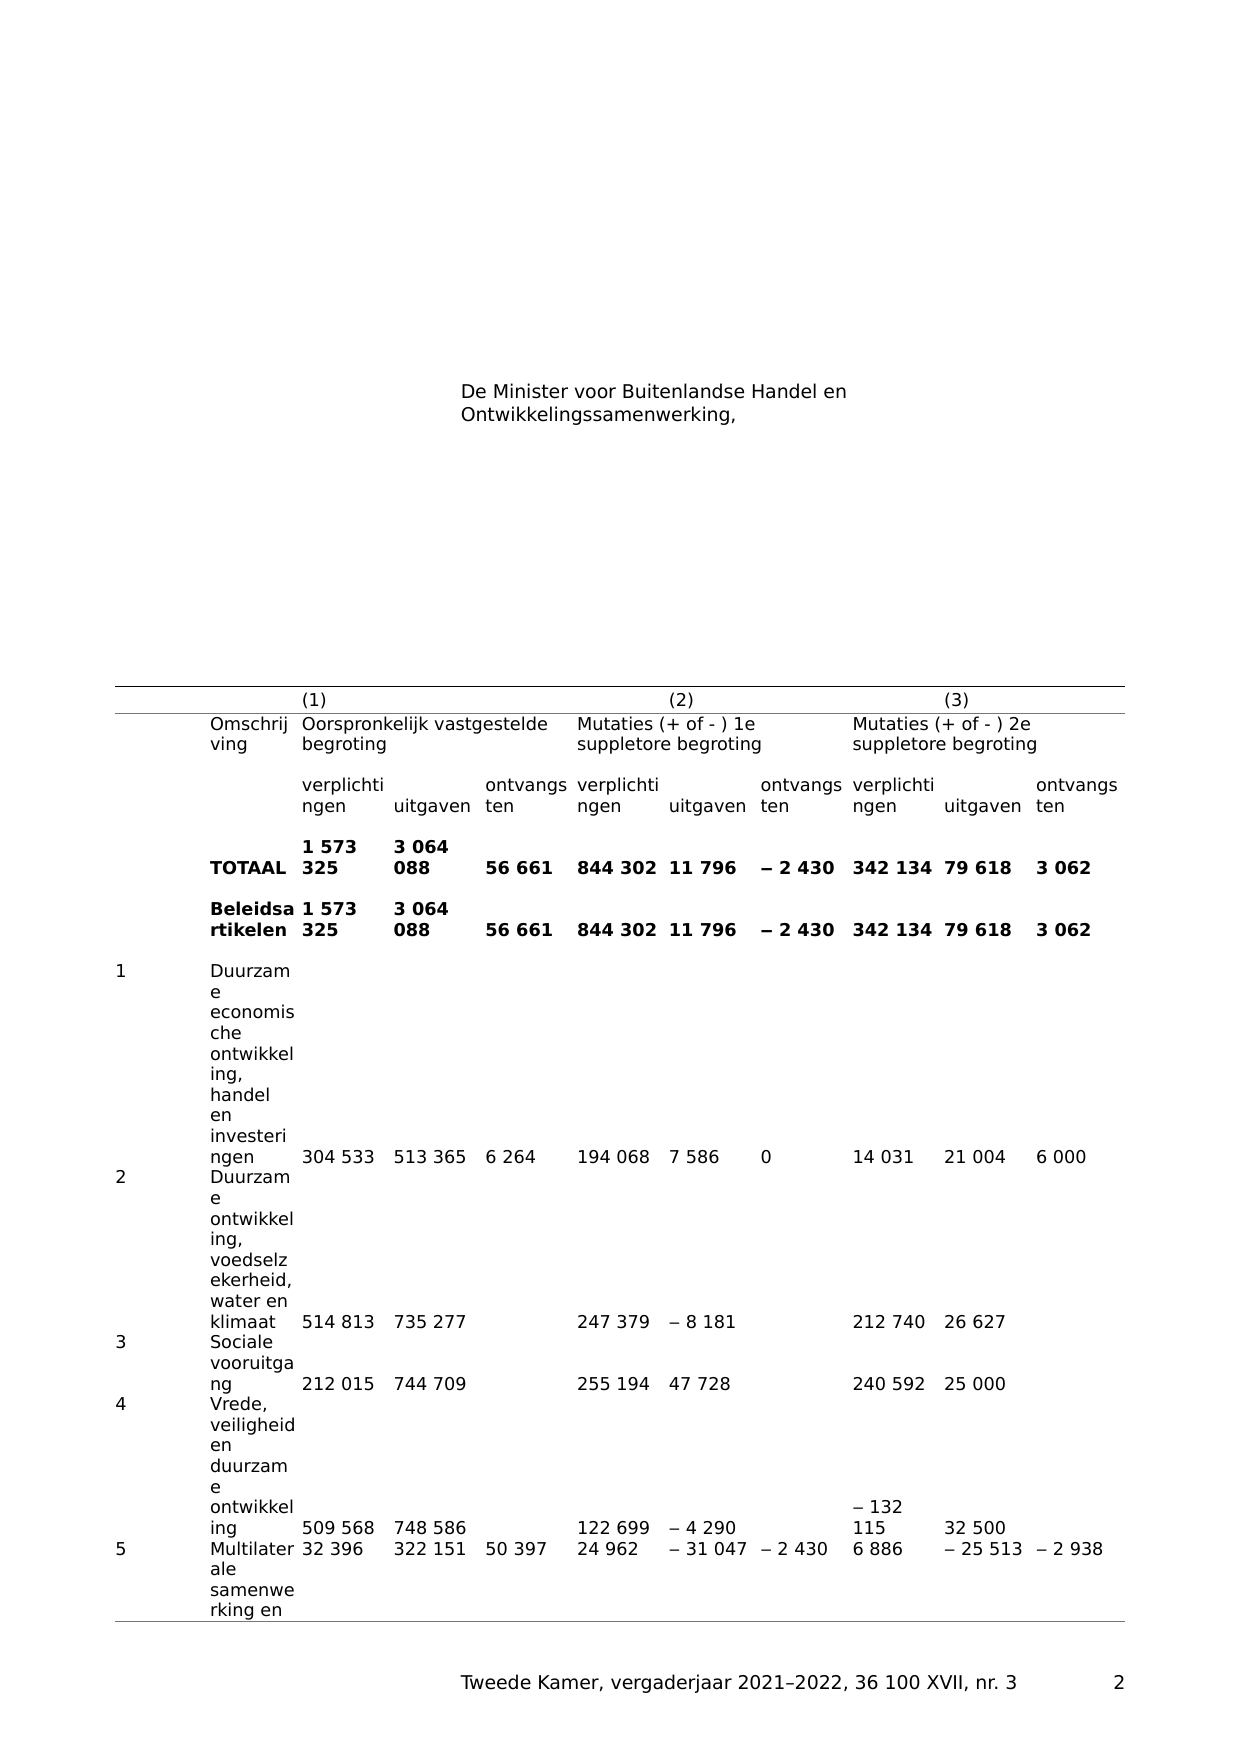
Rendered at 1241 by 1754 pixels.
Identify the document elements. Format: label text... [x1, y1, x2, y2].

table_cell ontvangsten [482, 775, 574, 817]
table_cell [482, 1332, 574, 1394]
table_cell (1) [299, 687, 390, 713]
table_cell uitgaven [390, 775, 482, 817]
table_cell [482, 940, 574, 961]
table_cell 79 618 [941, 837, 1033, 878]
table_cell 32 500 [941, 1394, 1033, 1538]
table_cell 735 277 [390, 1167, 482, 1332]
table_cell 26 627 [941, 1167, 1033, 1332]
table_cell ontvangsten [758, 775, 849, 817]
table_cell [115, 775, 207, 817]
table_cell [758, 1394, 849, 1538]
table_cell (3) [941, 687, 1033, 713]
table_cell 79 618 [941, 899, 1033, 940]
table_cell uitgaven [666, 775, 757, 817]
table_cell verplichtingen [299, 775, 390, 817]
table_cell 7 586 [666, 961, 757, 1167]
table_cell 247 379 [574, 1167, 666, 1332]
table_cell [758, 755, 849, 775]
table_cell [574, 755, 666, 775]
table_cell [758, 687, 849, 713]
table_cell [1033, 755, 1125, 775]
table_cell [758, 879, 849, 899]
table_cell 304 533 [299, 961, 390, 1167]
table_cell [299, 940, 390, 961]
table_cell [1033, 687, 1125, 713]
table_cell TOTAAL [207, 837, 299, 878]
table_cell [1033, 1394, 1125, 1538]
table_cell Mutaties (+ of - ) 1e suppletore begroting [574, 714, 849, 755]
table_cell uitgaven [941, 775, 1033, 817]
table_cell 21 004 [941, 961, 1033, 1167]
table_cell [207, 940, 299, 961]
table_cell 212 015 [299, 1332, 390, 1394]
table_cell [941, 940, 1033, 961]
table_cell Oorspronkelijk vastgestelde begroting [299, 714, 574, 755]
table_cell 255 194 [574, 1332, 666, 1394]
table_cell verplichtingen [574, 775, 666, 817]
table_cell ‒ 31 047 [666, 1539, 757, 1621]
table_cell [1033, 940, 1125, 961]
table_cell [207, 879, 299, 899]
table_cell [666, 940, 757, 961]
table_cell [115, 714, 207, 755]
table_cell [115, 687, 207, 713]
table_cell 844 302 [574, 837, 666, 878]
table_cell [849, 687, 941, 713]
table_cell 744 709 [390, 1332, 482, 1394]
table_cell 47 728 [666, 1332, 757, 1394]
table_cell [482, 817, 574, 837]
table_cell 212 740 [849, 1167, 941, 1332]
table_cell [849, 940, 941, 961]
table_cell Duurzame ontwikkeling, voedselzekerheid, water en klimaat [207, 1167, 299, 1332]
table_cell 1 [115, 961, 207, 1167]
text De Minister voor Buitenlandse Handel en Ontwikkelingssamenwerking, [461, 381, 1125, 425]
table_cell Omschrijving [207, 714, 299, 755]
table_header Wijziging van de begrotingsstaten van het ministerie voor Buitenlandse Handel en Ontwikkelingssamenwerking (XVII) voor het jaar 2021 (Slotwet) (bedragen x € 1.000) [115, 638, 1125, 686]
table_cell 342 134 [849, 899, 941, 940]
table_cell [941, 755, 1033, 775]
table_cell 56 661 [482, 837, 574, 878]
table_cell [207, 687, 299, 713]
table_cell [115, 879, 207, 899]
table_cell 3 [115, 1332, 207, 1394]
table_cell Beleidsartikelen [207, 899, 299, 940]
table_cell [299, 817, 390, 837]
table_cell [941, 879, 1033, 899]
table_cell [941, 817, 1033, 837]
table_cell ‒ 25 513 [941, 1539, 1033, 1621]
table_cell [299, 879, 390, 899]
table_cell [115, 940, 207, 961]
table_cell 14 031 [849, 961, 941, 1167]
table_cell 5 [115, 1539, 207, 1621]
table_cell 6 886 [849, 1539, 941, 1621]
table_cell 3 062 [1033, 899, 1125, 940]
table_cell [758, 817, 849, 837]
table_cell 3 064 088 [390, 837, 482, 878]
table_cell 1 573 325 [299, 899, 390, 940]
table_cell [574, 817, 666, 837]
table_cell [666, 755, 757, 775]
table_cell [390, 755, 482, 775]
table_cell Multilaterale samenwerking en [207, 1539, 299, 1621]
table_cell [207, 755, 299, 775]
table_cell 844 302 [574, 899, 666, 940]
table_cell [574, 879, 666, 899]
table_cell [1033, 879, 1125, 899]
table_cell [207, 775, 299, 817]
table_cell 32 396 [299, 1539, 390, 1621]
table_cell [666, 879, 757, 899]
table_cell [390, 687, 482, 713]
table_cell 2 [115, 1167, 207, 1332]
table_cell 6 000 [1033, 961, 1125, 1167]
table_cell Duurzame economische ontwikkeling, handel en investeringen [207, 961, 299, 1167]
table_cell 240 592 [849, 1332, 941, 1394]
table_cell [482, 879, 574, 899]
table_cell 11 796 [666, 899, 757, 940]
table_cell ontvangsten [1033, 775, 1125, 817]
table_cell 1 573 325 [299, 837, 390, 878]
table_cell 122 699 [574, 1394, 666, 1538]
table_cell 24 962 [574, 1539, 666, 1621]
table_cell [849, 879, 941, 899]
table_cell [758, 940, 849, 961]
table_cell ‒ 4 290 [666, 1394, 757, 1538]
table_cell [758, 1332, 849, 1394]
table_cell ‒ 2 938 [1033, 1539, 1125, 1621]
table_cell [574, 940, 666, 961]
table_cell 748 586 [390, 1394, 482, 1538]
table_cell 342 134 [849, 837, 941, 878]
table_cell [115, 837, 207, 878]
table_cell [482, 1167, 574, 1332]
table_cell [758, 1167, 849, 1332]
table_cell 3 064 088 [390, 899, 482, 940]
table_cell 322 151 [390, 1539, 482, 1621]
table_cell verplichtingen [849, 775, 941, 817]
table_cell ‒ 2 430 [758, 837, 849, 878]
table_cell 50 397 [482, 1539, 574, 1621]
table_cell Vrede, veiligheid en duurzame ontwikkeling [207, 1394, 299, 1538]
table_cell Sociale vooruitgang [207, 1332, 299, 1394]
table_cell [849, 755, 941, 775]
table_cell ‒ 8 181 [666, 1167, 757, 1332]
table_cell 56 661 [482, 899, 574, 940]
table_cell [390, 940, 482, 961]
table_cell 514 813 [299, 1167, 390, 1332]
table_cell ‒ 132 115 [849, 1394, 941, 1538]
table_cell 25 000 [941, 1332, 1033, 1394]
table_cell [115, 899, 207, 940]
table_cell 513 365 [390, 961, 482, 1167]
table_cell [390, 879, 482, 899]
table_cell (2) [666, 687, 757, 713]
table_cell 3 062 [1033, 837, 1125, 878]
table_cell ‒ 2 430 [758, 899, 849, 940]
table_cell [574, 687, 666, 713]
table_cell 4 [115, 1394, 207, 1538]
table_cell [1033, 817, 1125, 837]
table_cell ‒ 2 430 [758, 1539, 849, 1621]
table_cell [1033, 1332, 1125, 1394]
table_cell [115, 817, 207, 837]
table_cell [299, 755, 390, 775]
table_cell [482, 687, 574, 713]
table_cell Mutaties (+ of - ) 2e suppletore begroting [849, 714, 1125, 755]
table_cell [207, 817, 299, 837]
table_cell 194 068 [574, 961, 666, 1167]
table_cell [1033, 1167, 1125, 1332]
table_cell [482, 1394, 574, 1538]
table_cell 0 [758, 961, 849, 1167]
table_cell 11 796 [666, 837, 757, 878]
table_cell [666, 817, 757, 837]
table_cell [390, 817, 482, 837]
table_cell [482, 755, 574, 775]
table_cell 509 568 [299, 1394, 390, 1538]
table_cell [849, 817, 941, 837]
table_cell 6 264 [482, 961, 574, 1167]
table_cell [115, 755, 207, 775]
